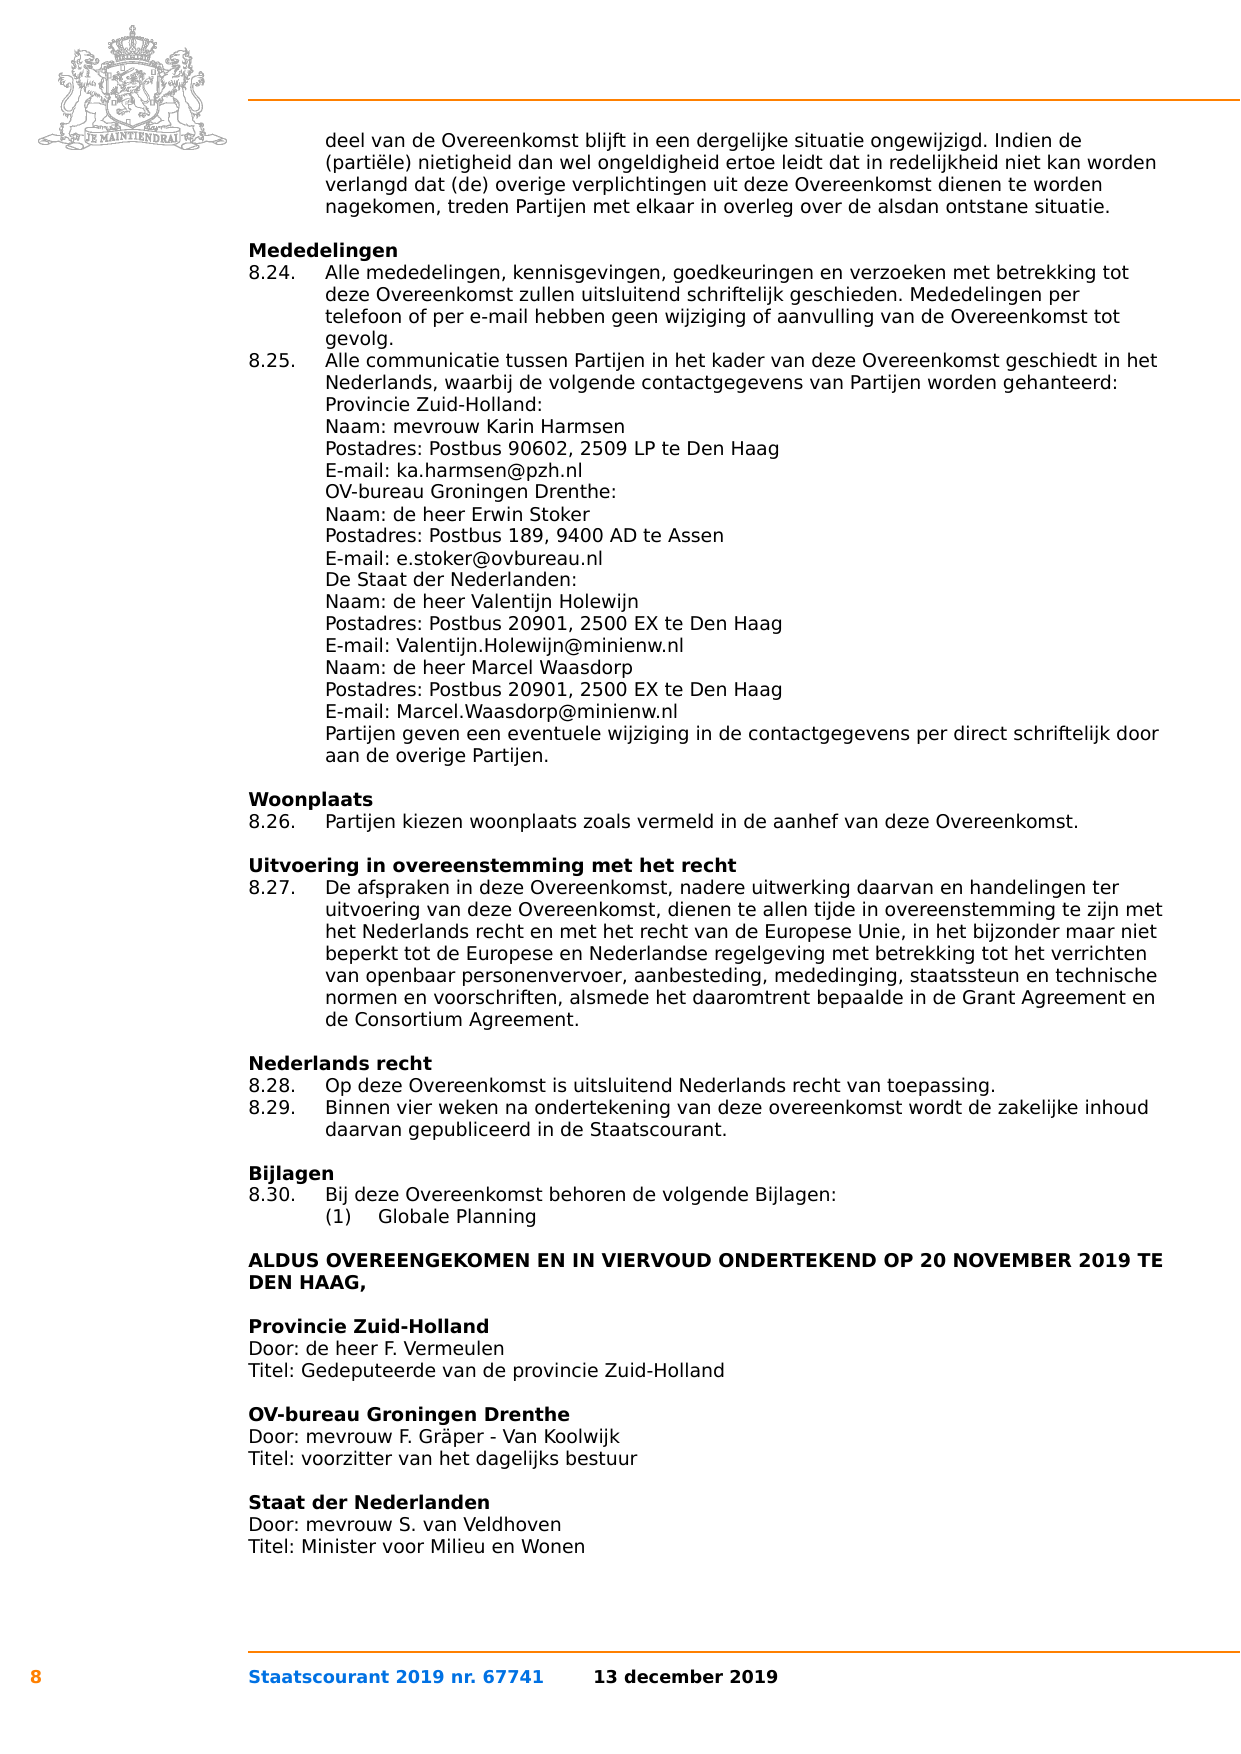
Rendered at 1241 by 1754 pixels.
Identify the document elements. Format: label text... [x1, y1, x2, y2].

picture [38, 25, 227, 150]
text E-mail: ka.harmsen@pzh.nl [325, 459, 1163, 481]
text Titel: Gedeputeerde van de provincie Zuid-Holland [248, 1360, 1163, 1382]
text Provincie Zuid-Holland: [325, 393, 1163, 416]
text (1) Globale Planning [325, 1206, 1163, 1228]
text Naam: mevrouw Karin Harmsen [325, 416, 1163, 437]
subtitle Uitvoering in overeenstemming met het recht [248, 855, 1163, 877]
text Postadres: Postbus 20901, 2500 EX te Den Haag [325, 613, 1163, 635]
text deel van de Overeenkomst blijft in een dergelijke situatie ongewijzigd. Indien de (partiële) nietigheid dan wel ongeldigheid ertoe leidt dat in redelijkheid niet kan worden verlangd dat (de) overige verplichtingen uit deze Overeenkomst dienen te worden nagekomen, treden Partijen met elkaar in overleg over de alsdan ontstane situatie. [248, 130, 1163, 218]
text 8.24. Alle mededelingen, kennisgevingen, goedkeuringen en verzoeken met betrekking tot deze Overeenkomst zullen uitsluitend schriftelijk geschieden. Mededelingen per telefoon of per e-mail hebben geen wijziging of aanvulling van de Overeenkomst tot gevolg. [248, 262, 1163, 349]
subtitle Nederlands recht [248, 1053, 1163, 1074]
text 8.30. Bij deze Overeenkomst behoren de volgende Bijlagen: [248, 1184, 1163, 1206]
subtitle Bijlagen [248, 1162, 1163, 1184]
text 8.27. De afspraken in deze Overeenkomst, nadere uitwerking daarvan en handelingen ter uitvoering van deze Overeenkomst, dienen te allen tijde in overeenstemming te zijn met het Nederlands recht en met het recht van de Europese Unie, in het bijzonder maar niet beperkt tot de Europese en Nederlandse regelgeving met betrekking tot het verrichten van openbaar personenvervoer, aanbesteding, mededinging, staatssteun en technische normen en voorschriften, alsmede het daaromtrent bepaalde in de Grant Agreement en de Consortium Agreement. [248, 877, 1163, 1031]
text E-mail: Valentijn.Holewijn@minienw.nl [325, 635, 1163, 657]
text Postadres: Postbus 90602, 2509 LP te Den Haag [325, 437, 1163, 459]
text Naam: de heer Marcel Waasdorp [325, 657, 1163, 679]
text Naam: de heer Valentijn Holewijn [325, 591, 1163, 613]
text OV-bureau Groningen Drenthe: [325, 481, 1163, 503]
subtitle Woonplaats [248, 789, 1163, 811]
text 8.29. Binnen vier weken na ondertekening van deze overeenkomst wordt de zakelijke inhoud daarvan gepubliceerd in de Staatscourant. [248, 1097, 1163, 1141]
text ALDUS OVEREENGEKOMEN EN IN VIERVOUD ONDERTEKEND OP 20 NOVEMBER 2019 TE DEN HAAG, [248, 1250, 1163, 1294]
text Titel: voorzitter van het dagelijks bestuur [248, 1448, 1163, 1470]
text Titel: Minister voor Milieu en Wonen [248, 1536, 1163, 1558]
text 8.28. Op deze Overeenkomst is uitsluitend Nederlands recht van toepassing. [248, 1074, 1163, 1097]
text Door: de heer F. Vermeulen [248, 1338, 1163, 1360]
text Staat der Nederlanden [248, 1492, 1163, 1514]
subtitle Mededelingen [248, 240, 1163, 262]
text Provincie Zuid-Holland [248, 1316, 1163, 1338]
text 8.26. Partijen kiezen woonplaats zoals vermeld in de aanhef van deze Overeenkomst. [248, 811, 1163, 833]
text Door: mevrouw S. van Veldhoven [248, 1514, 1163, 1536]
text OV-bureau Groningen Drenthe [248, 1404, 1163, 1426]
text De Staat der Nederlanden: [325, 569, 1163, 591]
text E-mail: Marcel.Waasdorp@minienw.nl [325, 701, 1163, 723]
text Naam: de heer Erwin Stoker [325, 503, 1163, 525]
text Postadres: Postbus 20901, 2500 EX te Den Haag [325, 679, 1163, 701]
text Partijen geven een eventuele wijziging in de contactgegevens per direct schriftelijk door aan de overige Partijen. [325, 723, 1163, 767]
text Postadres: Postbus 189, 9400 AD te Assen [325, 525, 1163, 547]
text Door: mevrouw F. Gräper - Van Koolwijk [248, 1426, 1163, 1448]
text 8.25. Alle communicatie tussen Partijen in het kader van deze Overeenkomst geschiedt in het Nederlands, waarbij de volgende contactgegevens van Partijen worden gehanteerd: [248, 349, 1163, 393]
text E-mail: e.stoker@ovbureau.nl [325, 547, 1163, 569]
